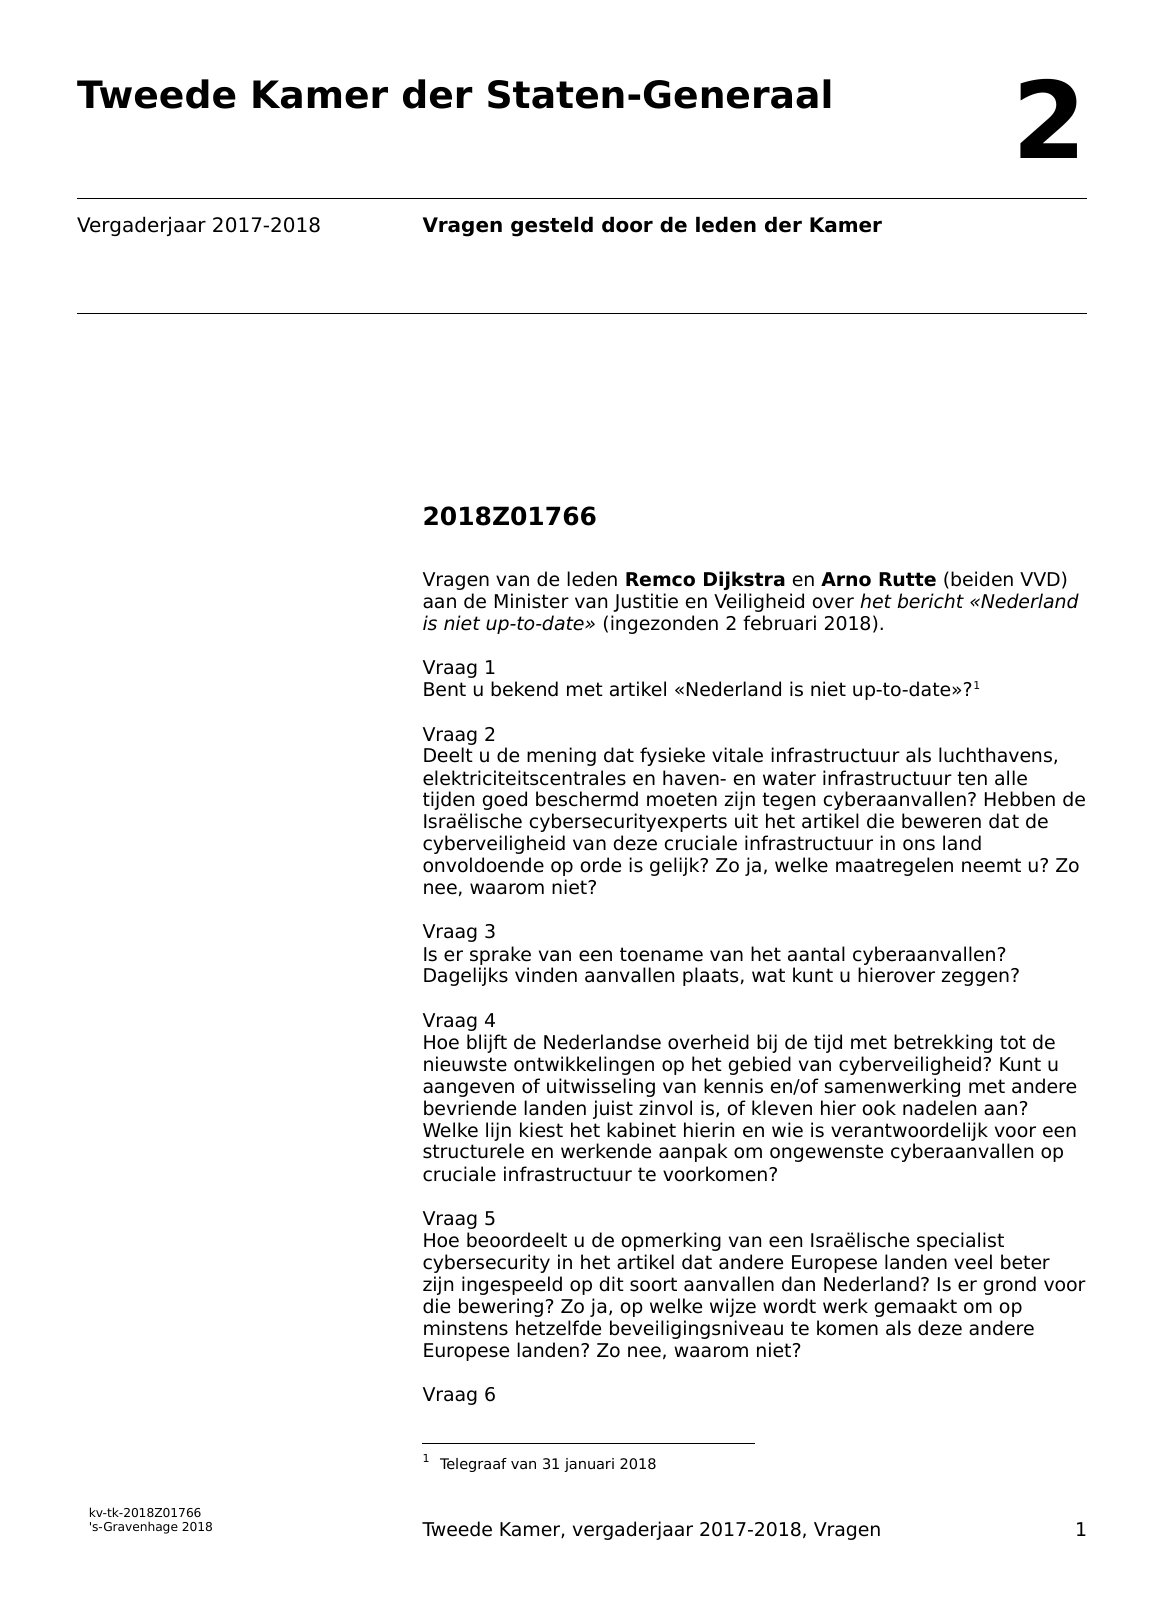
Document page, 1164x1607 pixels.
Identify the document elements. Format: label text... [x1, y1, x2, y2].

table_cell Vragen gesteld door de leden der Kamer [422, 199, 1087, 313]
text Vraag 1 [422, 657, 1087, 679]
text kv-tk-2018Z01766 [88, 1506, 323, 1520]
text 2018Z01766 [422, 502, 1087, 531]
text Bent u bekend met artikel «Nederland is niet up-to-date»? [422, 679, 1087, 701]
text Vraag 3 [422, 921, 1087, 943]
text Vraag 5 [422, 1208, 1087, 1229]
table_header Tweede Kamer der Staten-Generaal [77, 59, 886, 198]
text Vraag 4 [422, 1009, 1087, 1032]
text Vraag 6 [422, 1384, 1087, 1406]
text Telegraaf van 31 januari 2018 [422, 1452, 1087, 1474]
table_header 2 [886, 59, 1087, 198]
table_cell Vergaderjaar 2017-2018 [77, 199, 422, 313]
text Hoe beoordeelt u de opmerking van een Israëlische specialist cybersecurity in het artikel dat andere Europese landen veel beter zijn ingespeeld op dit soort aanvallen dan Nederland? Is er grond voor die bewering? Zo ja, op welke wijze wordt werk gemaakt om op minstens hetzelfde beveiligingsniveau te komen als deze andere Europese landen? Zo nee, waarom niet? [422, 1229, 1087, 1361]
text Hoe blijft de Nederlandse overheid bij de tijd met betrekking tot de nieuwste ontwikkelingen op het gebied van cyberveiligheid? Kunt u aangeven of uitwisseling van kennis en/of samenwerking met andere bevriende landen juist zinvol is, of kleven hier ook nadelen aan? Welke lijn kiest het kabinet hierin en wie is verantwoordelijk voor een structurele en werkende aanpak om ongewenste cyberaanvallen op cruciale infrastructuur te voorkomen? [422, 1032, 1087, 1185]
text Is er sprake van een toename van het aantal cyberaanvallen? Dagelijks vinden aanvallen plaats, wat kunt u hierover zeggen? [422, 943, 1087, 987]
text Vraag 2 [422, 723, 1087, 745]
text Deelt u de mening dat fysieke vitale infrastructuur als luchthavens, elektriciteitscentrales en haven- en water infrastructuur ten alle tijden goed beschermd moeten zijn tegen cyberaanvallen? Hebben de Israëlische cybersecurityexperts uit het artikel die beweren dat de cyberveiligheid van deze cruciale infrastructuur in ons land onvoldoende op orde is gelijk? Zo ja, welke maatregelen neemt u? Zo nee, waarom niet? [422, 745, 1087, 899]
text Vragen van de leden Remco Dijkstra en Arno Rutte (beiden VVD) aan de Minister van Justitie en Veiligheid over het bericht «Nederland is niet up-to-date» (ingezonden 2 februari 2018). [422, 569, 1087, 635]
text 's-Gravenhage 2018 [88, 1520, 323, 1534]
